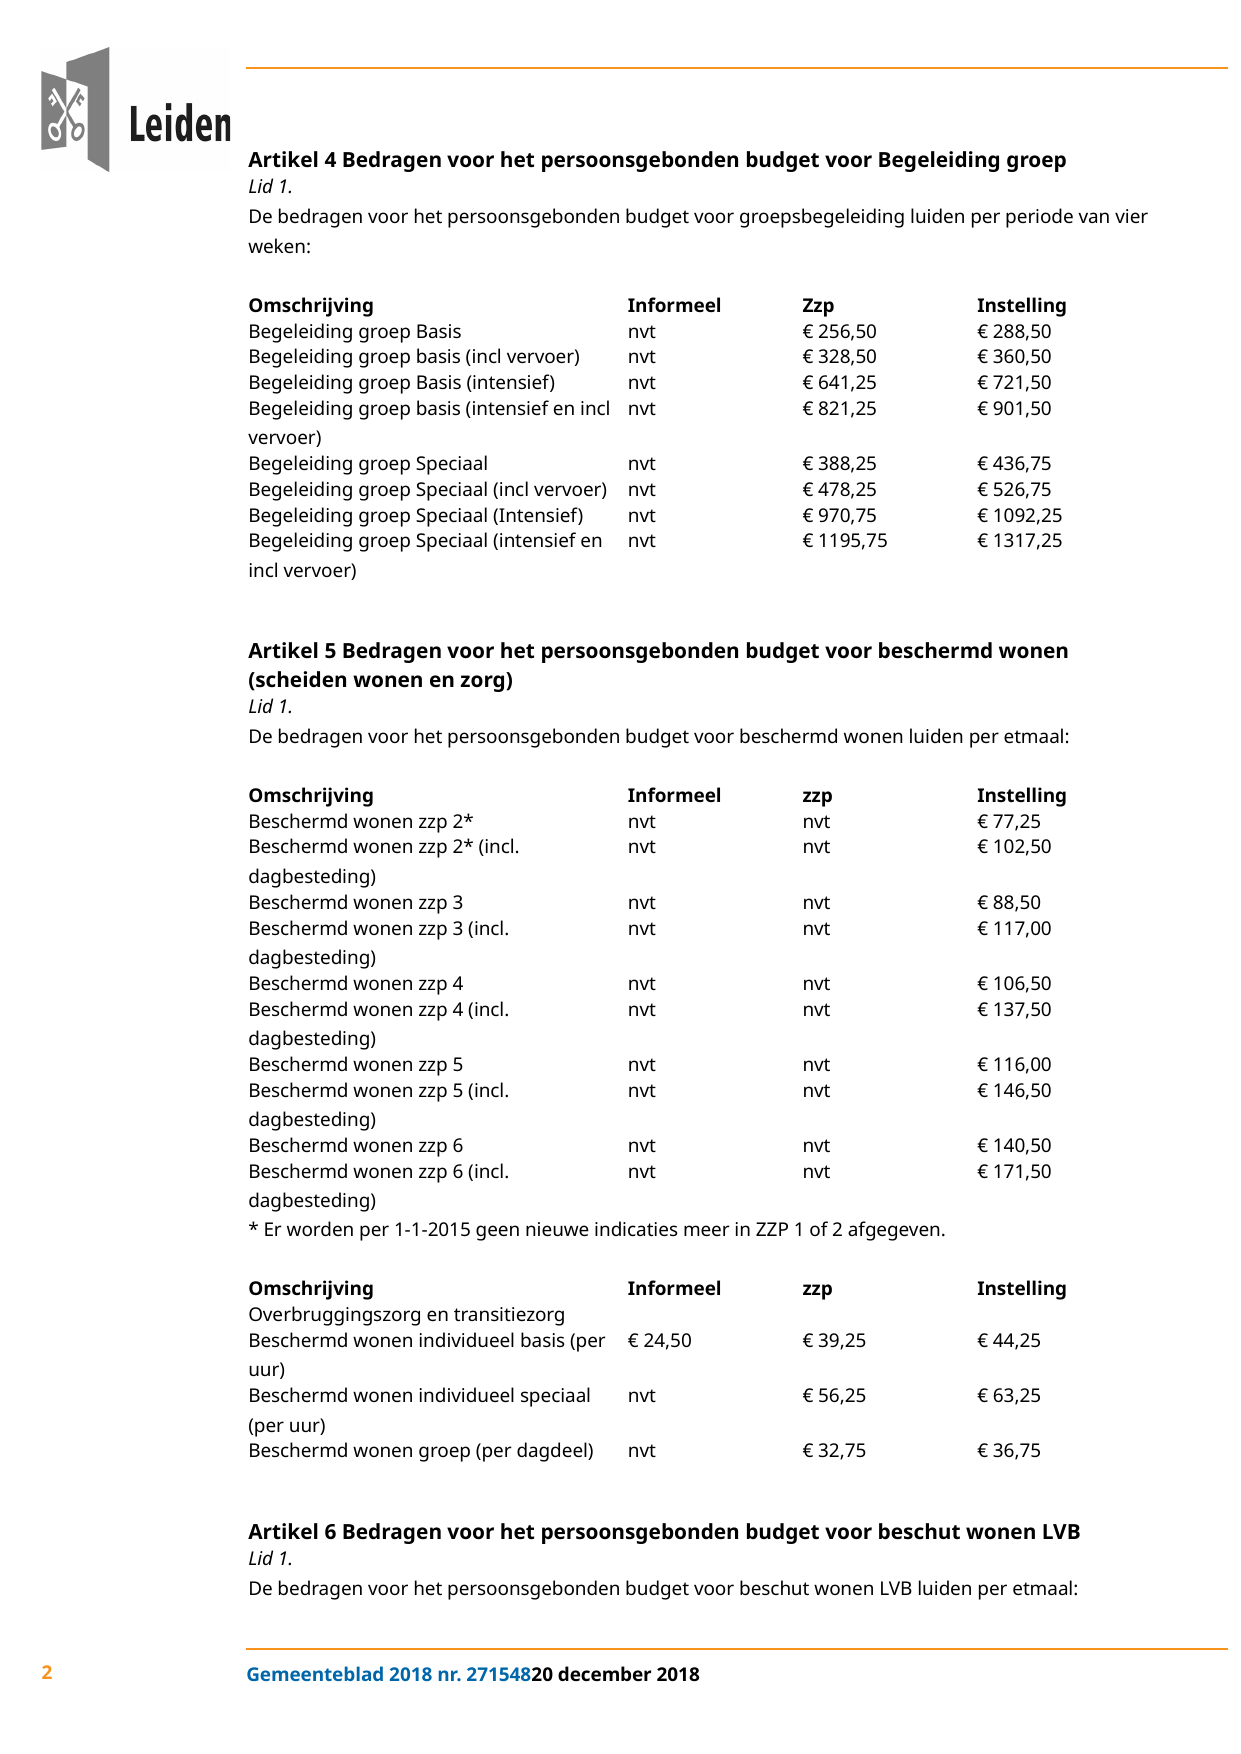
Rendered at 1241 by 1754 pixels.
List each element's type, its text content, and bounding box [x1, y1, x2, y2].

table_cell € 478,25 [802, 476, 977, 502]
table_cell € 140,50 [977, 1132, 1152, 1158]
table_cell nvt [802, 1051, 977, 1077]
table_cell [628, 1301, 802, 1327]
table_cell Begeleiding groep Basis [248, 318, 628, 343]
table_cell € 36,75 [977, 1438, 1152, 1463]
table_cell € 56,25 [802, 1383, 977, 1438]
table_cell nvt [628, 889, 802, 915]
table_cell € 901,50 [977, 395, 1152, 450]
table_cell nvt [628, 996, 802, 1051]
table_cell Begeleiding groep basis (incl vervoer) [248, 344, 628, 369]
text Artikel 5 Bedragen voor het persoonsgebonden budget voor beschermd wonen (scheiden wonen en zorg) [248, 636, 1152, 693]
table_cell Beschermd wonen zzp 3 (incl. dagbesteding) [248, 915, 628, 970]
table_header Zzp [802, 292, 977, 318]
table_cell Begeleiding groep Speciaal (intensief en incl vervoer) [248, 528, 628, 583]
table_cell nvt [628, 528, 802, 583]
table_cell nvt [628, 808, 802, 834]
table_cell nvt [628, 1158, 802, 1213]
table_cell nvt [628, 834, 802, 889]
table_cell nvt [802, 915, 977, 970]
table_cell nvt [802, 889, 977, 915]
table_cell Begeleiding groep Basis (intensief) [248, 369, 628, 395]
table_cell nvt [628, 1051, 802, 1077]
table_cell nvt [628, 1077, 802, 1132]
table_cell € 106,50 [977, 970, 1152, 996]
table_cell nvt [628, 915, 802, 970]
table_cell nvt [628, 1438, 802, 1463]
table_cell Begeleiding groep Speciaal (Intensief) [248, 502, 628, 527]
table_cell € 171,50 [977, 1158, 1152, 1213]
table_cell € 146,50 [977, 1077, 1152, 1132]
table_cell € 256,50 [802, 318, 977, 343]
picture [41, 47, 231, 172]
table_cell € 116,00 [977, 1051, 1152, 1077]
table_cell Beschermd wonen zzp 4 (incl. dagbesteding) [248, 996, 628, 1051]
table_cell € 288,50 [977, 318, 1152, 343]
table_cell € 388,25 [802, 450, 977, 476]
table_cell nvt [802, 1158, 977, 1213]
table_cell € 1092,25 [977, 502, 1152, 527]
table_header Omschrijving [248, 782, 628, 808]
table_cell € 1317,25 [977, 528, 1152, 583]
table_cell € 137,50 [977, 996, 1152, 1051]
table_cell nvt [628, 369, 802, 395]
text De bedragen voor het persoonsgebonden budget voor beschut wonen LVB luiden per etmaal: [248, 1575, 1152, 1601]
table_cell Overbruggingszorg en transitiezorg [248, 1301, 628, 1327]
table_cell nvt [802, 1077, 977, 1132]
table_cell nvt [628, 476, 802, 502]
table_cell € 360,50 [977, 344, 1152, 369]
table_header zzp [802, 782, 977, 808]
table_header Omschrijving [248, 1276, 628, 1301]
table_cell [977, 1301, 1152, 1327]
table_cell € 970,75 [802, 502, 977, 527]
text Artikel 6 Bedragen voor het persoonsgebonden budget voor beschut wonen LVB [248, 1517, 1152, 1546]
table_cell Begeleiding groep basis (intensief en incl vervoer) [248, 395, 628, 450]
text Artikel 4 Bedragen voor het persoonsgebonden budget voor Begeleiding groep [248, 145, 1152, 174]
table_cell € 526,75 [977, 476, 1152, 502]
text Lid 1. [248, 1546, 1152, 1571]
table_cell Beschermd wonen zzp 6 [248, 1132, 628, 1158]
table_cell nvt [802, 970, 977, 996]
table_cell € 32,75 [802, 1438, 977, 1463]
table_cell Beschermd wonen zzp 6 (incl. dagbesteding) [248, 1158, 628, 1213]
table_cell € 641,25 [802, 369, 977, 395]
table_cell Beschermd wonen zzp 5 [248, 1051, 628, 1077]
table_cell [802, 1301, 977, 1327]
table_cell Beschermd wonen zzp 2* [248, 808, 628, 834]
table_header zzp [802, 1276, 977, 1301]
text * Er worden per 1-1-2015 geen nieuwe indicaties meer in ZZP 1 of 2 afgegeven. [248, 1216, 1152, 1242]
table_cell € 44,25 [977, 1327, 1152, 1382]
table_cell nvt [628, 395, 802, 450]
table_cell nvt [802, 834, 977, 889]
table_cell € 117,00 [977, 915, 1152, 970]
table_cell Beschermd wonen zzp 5 (incl. dagbesteding) [248, 1077, 628, 1132]
table_cell nvt [628, 344, 802, 369]
table_header Omschrijving [248, 292, 628, 318]
table_cell € 436,75 [977, 450, 1152, 476]
text Lid 1. [248, 693, 1152, 719]
table_cell € 39,25 [802, 1327, 977, 1382]
table_cell nvt [628, 1132, 802, 1158]
table_cell nvt [628, 502, 802, 527]
table_cell € 77,25 [977, 808, 1152, 834]
table_cell € 24,50 [628, 1327, 802, 1382]
table_cell € 821,25 [802, 395, 977, 450]
table_cell Beschermd wonen individueel speciaal (per uur) [248, 1383, 628, 1438]
text De bedragen voor het persoonsgebonden budget voor beschermd wonen luiden per etmaal: [248, 723, 1152, 749]
table_cell nvt [628, 970, 802, 996]
table_cell nvt [628, 1383, 802, 1438]
table_header Informeel [628, 292, 802, 318]
table_cell Begeleiding groep Speciaal [248, 450, 628, 476]
table_cell Beschermd wonen zzp 3 [248, 889, 628, 915]
table_cell € 63,25 [977, 1383, 1152, 1438]
table_header Instelling [977, 1276, 1152, 1301]
table_cell € 721,50 [977, 369, 1152, 395]
table_cell € 1195,75 [802, 528, 977, 583]
table_cell € 328,50 [802, 344, 977, 369]
table_cell nvt [802, 996, 977, 1051]
table_header Instelling [977, 782, 1152, 808]
table_cell Begeleiding groep Speciaal (incl vervoer) [248, 476, 628, 502]
table_header Informeel [628, 782, 802, 808]
table_header Informeel [628, 1276, 802, 1301]
table_cell nvt [628, 450, 802, 476]
table_cell nvt [802, 808, 977, 834]
table_header Instelling [977, 292, 1152, 318]
text De bedragen voor het persoonsgebonden budget voor groepsbegeleiding luiden per periode van vier weken: [248, 203, 1152, 258]
table_cell nvt [628, 318, 802, 343]
table_cell Beschermd wonen zzp 2* (incl. dagbesteding) [248, 834, 628, 889]
table_cell Beschermd wonen zzp 4 [248, 970, 628, 996]
table_cell € 102,50 [977, 834, 1152, 889]
text Lid 1. [248, 174, 1152, 199]
table_cell € 88,50 [977, 889, 1152, 915]
table_cell nvt [802, 1132, 977, 1158]
table_cell Beschermd wonen groep (per dagdeel) [248, 1438, 628, 1463]
table_cell Beschermd wonen individueel basis (per uur) [248, 1327, 628, 1382]
